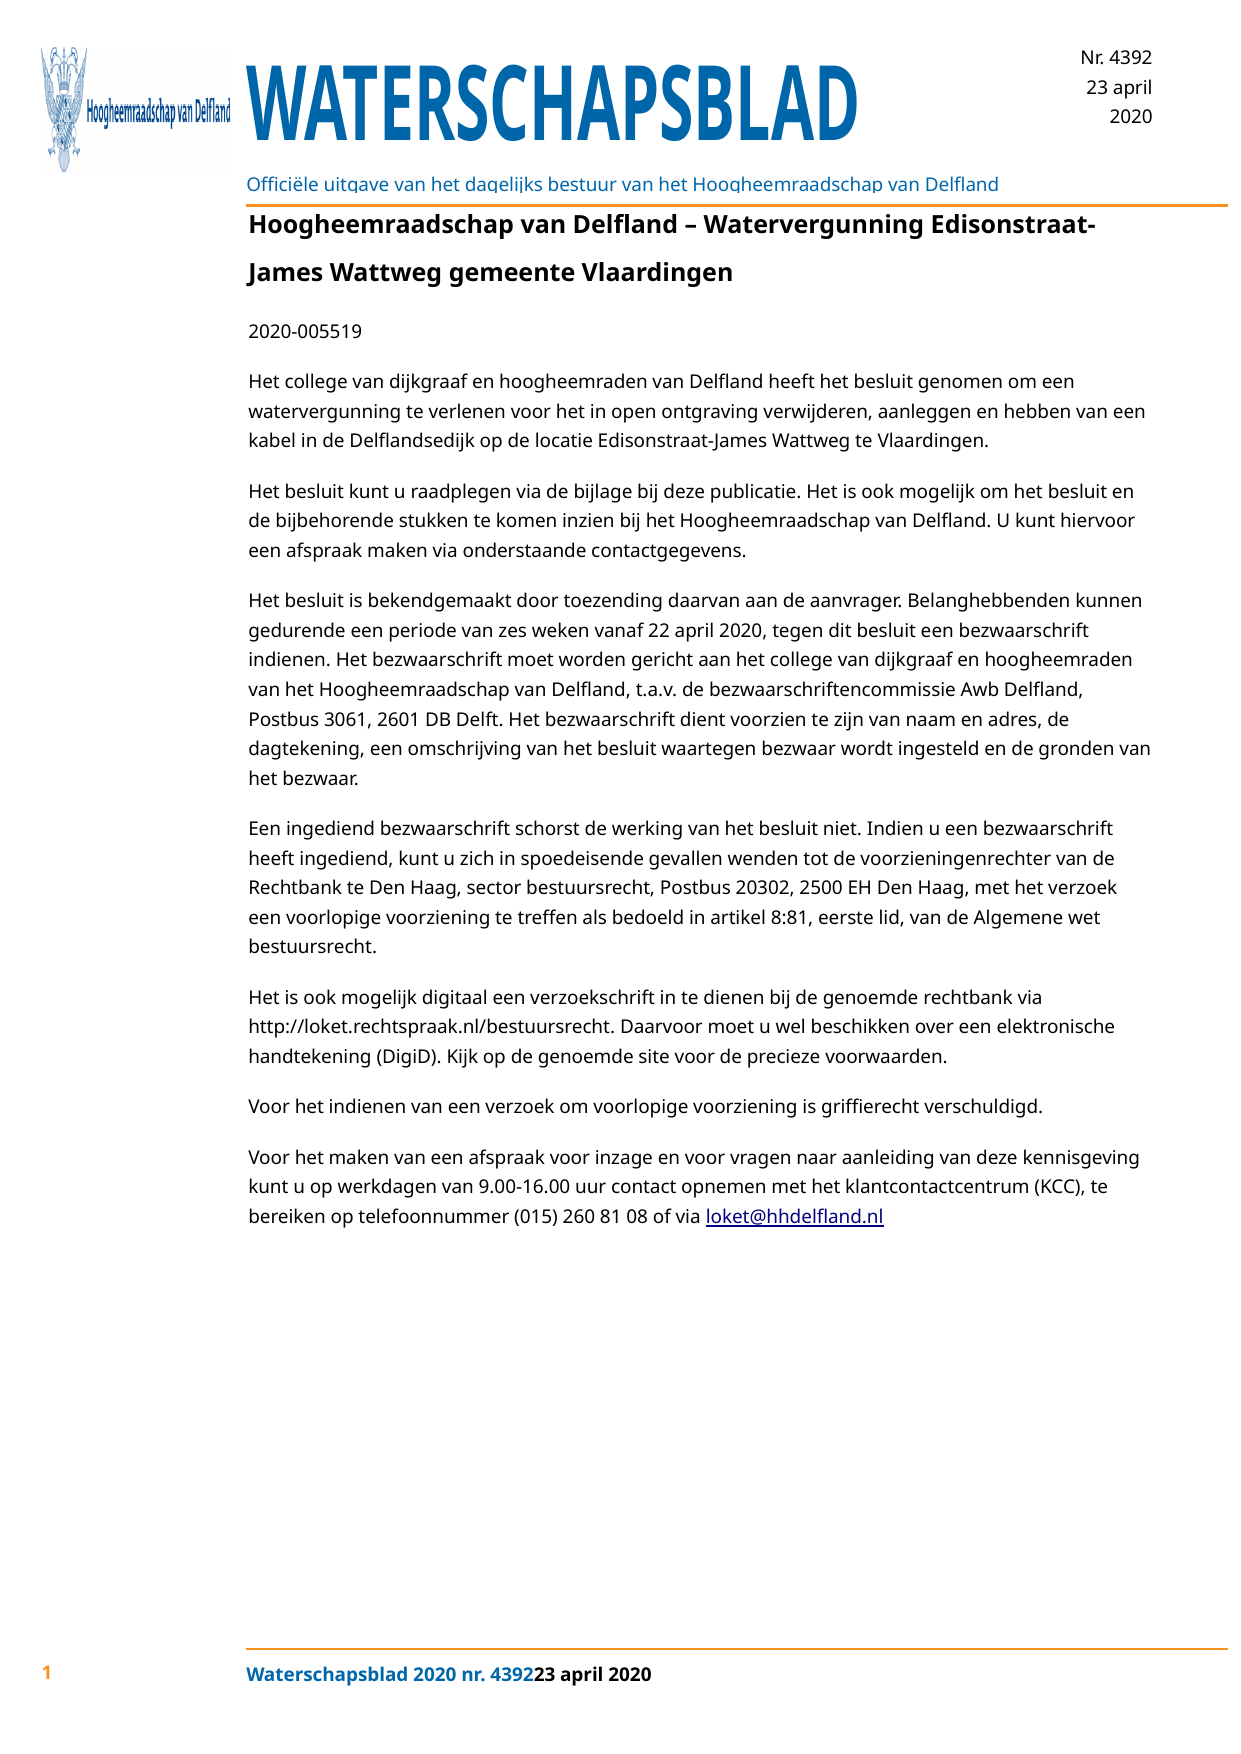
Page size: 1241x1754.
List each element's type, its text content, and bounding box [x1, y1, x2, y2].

text Het is ook mogelijk digitaal een verzoekschrift in te dienen bij de genoemde rechtbank via http://loket.rechtspraak.nl/bestuursrecht. Daarvoor moet u wel beschikken over een elektronische handtekening (DigiD). Kijk op de genoemde site voor de precieze voorwaarden. [248, 984, 1152, 1069]
text Het besluit kunt u raadplegen via de bijlage bij deze publicatie. Het is ook mogelijk om het besluit en de bijbehorende stukken te komen inzien bij het Hoogheemraadschap van Delfland. U kunt hiervoor een afspraak maken via onderstaande contactgegevens. [248, 478, 1152, 563]
picture [41, 47, 231, 172]
text Een ingediend bezwaarschrift schorst de werking van het besluit niet. Indien u een bezwaarschrift heeft ingediend, kunt u zich in spoedeisende gevallen wenden tot de voorzieningenrechter van de Rechtbank te Den Haag, sector bestuursrecht, Postbus 20302, 2500 EH Den Haag, met het verzoek een voorlopige voorziening te treffen als bedoeld in artikel 8:81, eerste lid, van de Algemene wet bestuursrecht. [248, 815, 1152, 959]
text Het college van dijkgraaf en hoogheemraden van Delfland heeft het besluit genomen om een watervergunning te verlenen voor het in open ontgraving verwijderen, aanleggen en hebben van een kabel in de Delflandsedijk op de locatie Edisonstraat-James Wattweg te Vlaardingen. [248, 368, 1152, 453]
text 2020-005519 [248, 318, 1152, 344]
text Het besluit is bekendgemaakt door toezending daarvan aan de aanvrager. Belanghebbenden kunnen gedurende een periode van zes weken vanaf 22 april 2020, tegen dit besluit een bezwaarschrift indienen. Het bezwaarschrift moet worden gericht aan het college van dijkgraaf en hoogheemraden van het Hoogheemraadschap van Delfland, t.a.v. de bezwaarschriftencommissie Awb Delfland, Postbus 3061, 2601 DB Delft. Het bezwaarschrift dient voorzien te zijn van naam en adres, de dagtekening, een omschrijving van het besluit waartegen bezwaar wordt ingesteld en de gronden van het bezwaar. [248, 587, 1152, 791]
text Hoogheemraadschap van Delfland – Watervergunning Edisonstraat-James Wattweg gemeente Vlaardingen [248, 207, 1152, 288]
text Voor het indienen van een verzoek om voorlopige voorziening is griffierecht verschuldigd. [248, 1094, 1152, 1119]
text Voor het maken van een afspraak voor inzage en voor vragen naar aanleiding van deze kennisgeving kunt u op werkdagen van 9.00-16.00 uur contact opnemen met het klantcontactcentrum (KCC), te bereiken op telefoonnummer (015) 260 81 08 of via loket@hhdelfland.nl [248, 1144, 1152, 1229]
